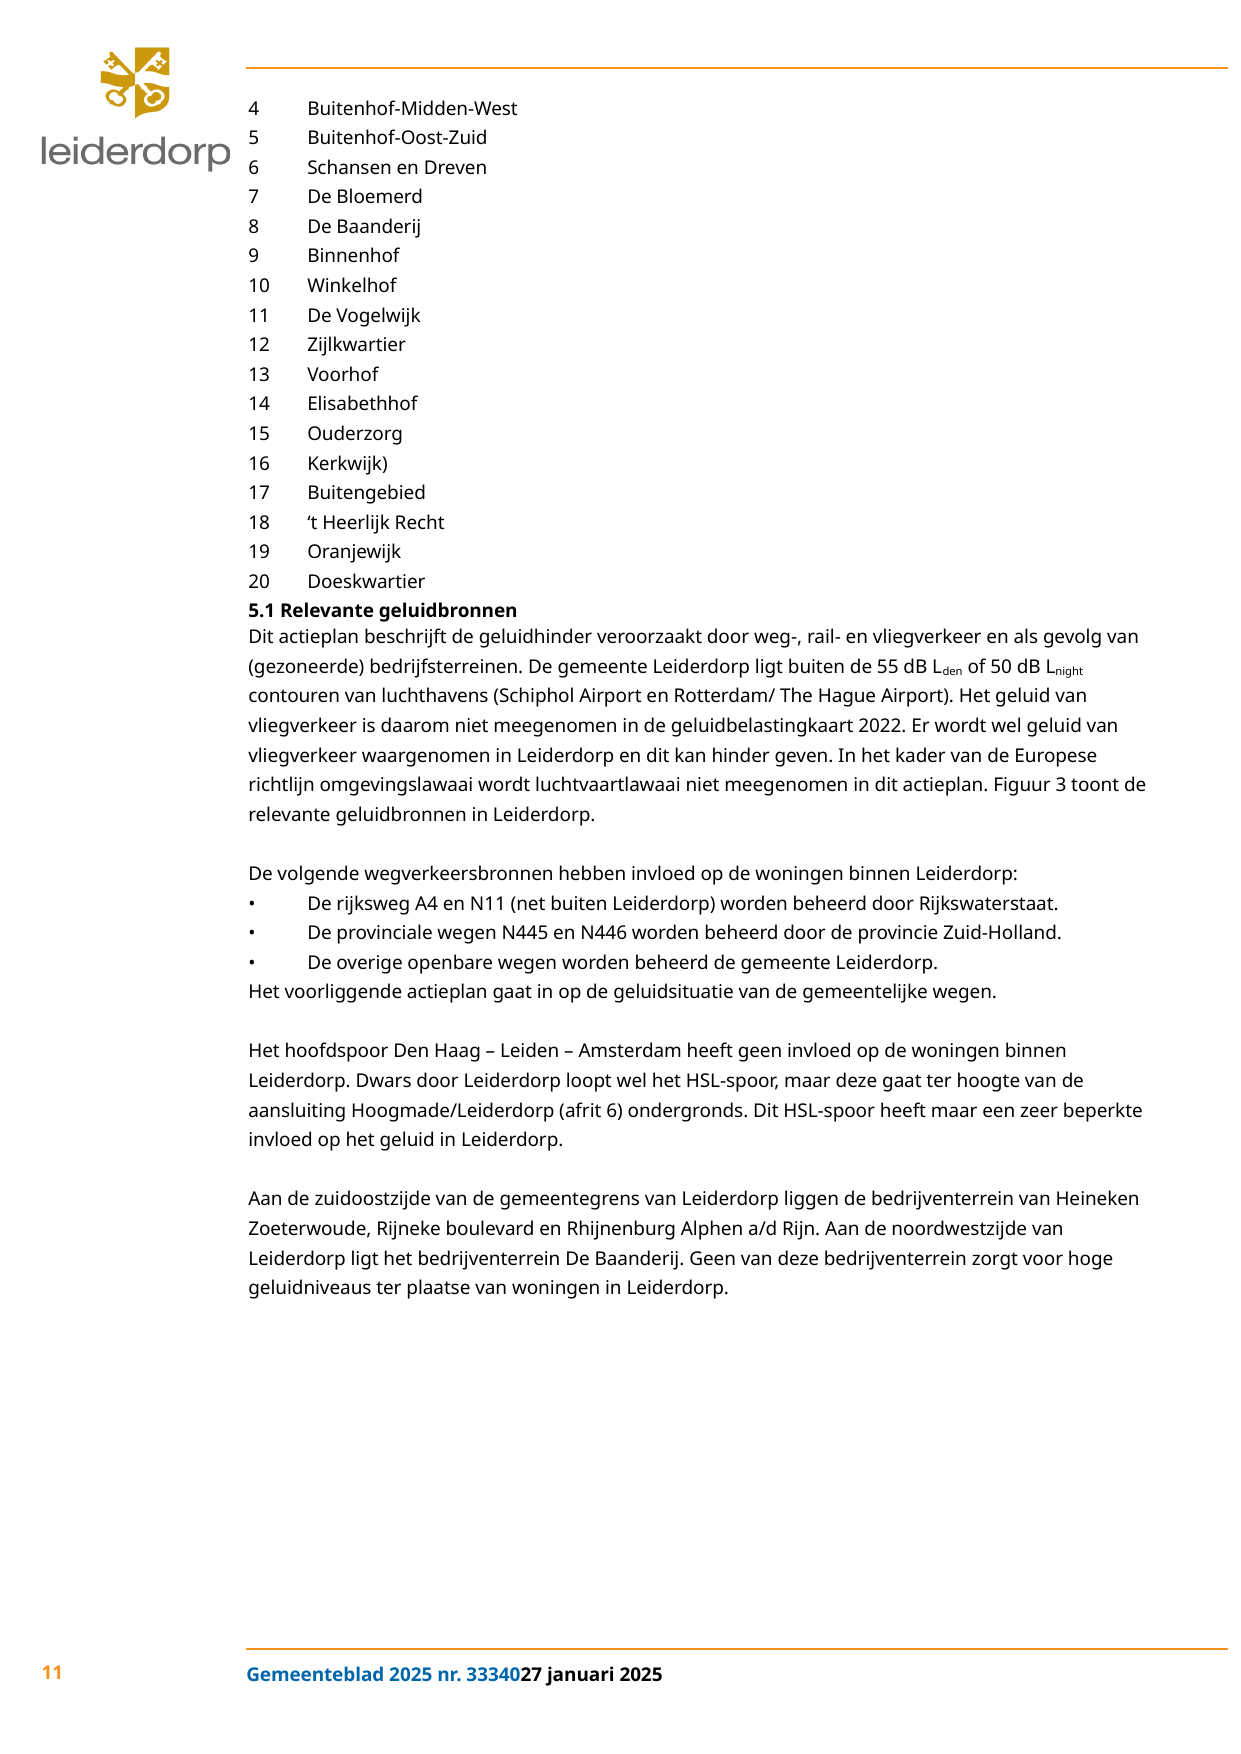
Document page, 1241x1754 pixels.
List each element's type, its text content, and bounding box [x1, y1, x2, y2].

list Kerkwijk) [248, 450, 1152, 476]
list Buitenhof-Oost-Zuid [248, 124, 1152, 150]
list Winkelhof [248, 272, 1152, 298]
list De Bloemerd [248, 183, 1152, 209]
list De Baanderij [248, 213, 1152, 239]
list Oranjewijk [248, 538, 1152, 564]
text Het voorliggende actieplan gaat in op de geluidsituatie van de gemeentelijke wegen. [248, 978, 1152, 1004]
list Buitengebied [248, 479, 1152, 505]
list Doeskwartier [248, 568, 1152, 594]
list Elisabethhof [248, 391, 1152, 416]
list Voorhof [248, 361, 1152, 387]
list De overige openbare wegen worden beheerd de gemeente Leiderdorp. [248, 949, 1152, 974]
list Binnenhof [248, 243, 1152, 268]
list ‘t Heerlijk Recht [248, 509, 1152, 535]
picture [41, 47, 231, 172]
list Ouderzorg [248, 420, 1152, 446]
list Schansen en Dreven [248, 154, 1152, 180]
list Zijlkwartier [248, 331, 1152, 357]
text Aan de zuidoostzijde van de gemeentegrens van Leiderdorp liggen de bedrijventerrein van Heineken Zoeterwoude, Rijneke boulevard en Rhijnenburg Alphen a/d Rijn. Aan de noordwestzijde van Leiderdorp ligt het bedrijventerrein De Baanderij. Geen van deze bedrijventerrein zorgt voor hoge geluidniveaus ter plaatse van woningen in Leiderdorp. [248, 1186, 1152, 1300]
list De Vogelwijk [248, 302, 1152, 328]
text Dit actieplan beschrijft de geluidhinder veroorzaakt door weg-, rail- en vliegverkeer en als gevolg van (gezoneerde) bedrijfsterreinen. De gemeente Leiderdorp ligt buiten de 55 dB Lden of 50 dB Lnight contouren van luchthavens (Schiphol Airport en Rotterdam/ The Hague Airport). Het geluid van vliegverkeer is daarom niet meegenomen in de geluidbelastingkaart 2022. Er wordt wel geluid van vliegverkeer waargenomen in Leiderdorp en dit kan hinder geven. In het kader van de Europese richtlijn omgevingslawaai wordt luchtvaartlawaai niet meegenomen in dit actieplan. Figuur 3 toont de relevante geluidbronnen in Leiderdorp. [248, 623, 1152, 827]
list De provinciale wegen N445 en N446 worden beheerd door de provincie Zuid-Holland. [248, 919, 1152, 945]
text De volgende wegverkeersbronnen hebben invloed op de woningen binnen Leiderdorp: [248, 860, 1152, 886]
text 5.1 Relevante geluidbronnen [248, 598, 1152, 623]
list Buitenhof-Midden-West [248, 95, 1152, 121]
text Het hoofdspoor Den Haag – Leiden – Amsterdam heeft geen invloed op de woningen binnen Leiderdorp. Dwars door Leiderdorp loopt wel het HSL-spoor, maar deze gaat ter hoogte van de aansluiting Hoogmade/Leiderdorp (afrit 6) ondergronds. Dit HSL-spoor heeft maar een zeer beperkte invloed op het geluid in Leiderdorp. [248, 1038, 1152, 1152]
list De rijksweg A4 en N11 (net buiten Leiderdorp) worden beheerd door Rijkswaterstaat. [248, 890, 1152, 915]
